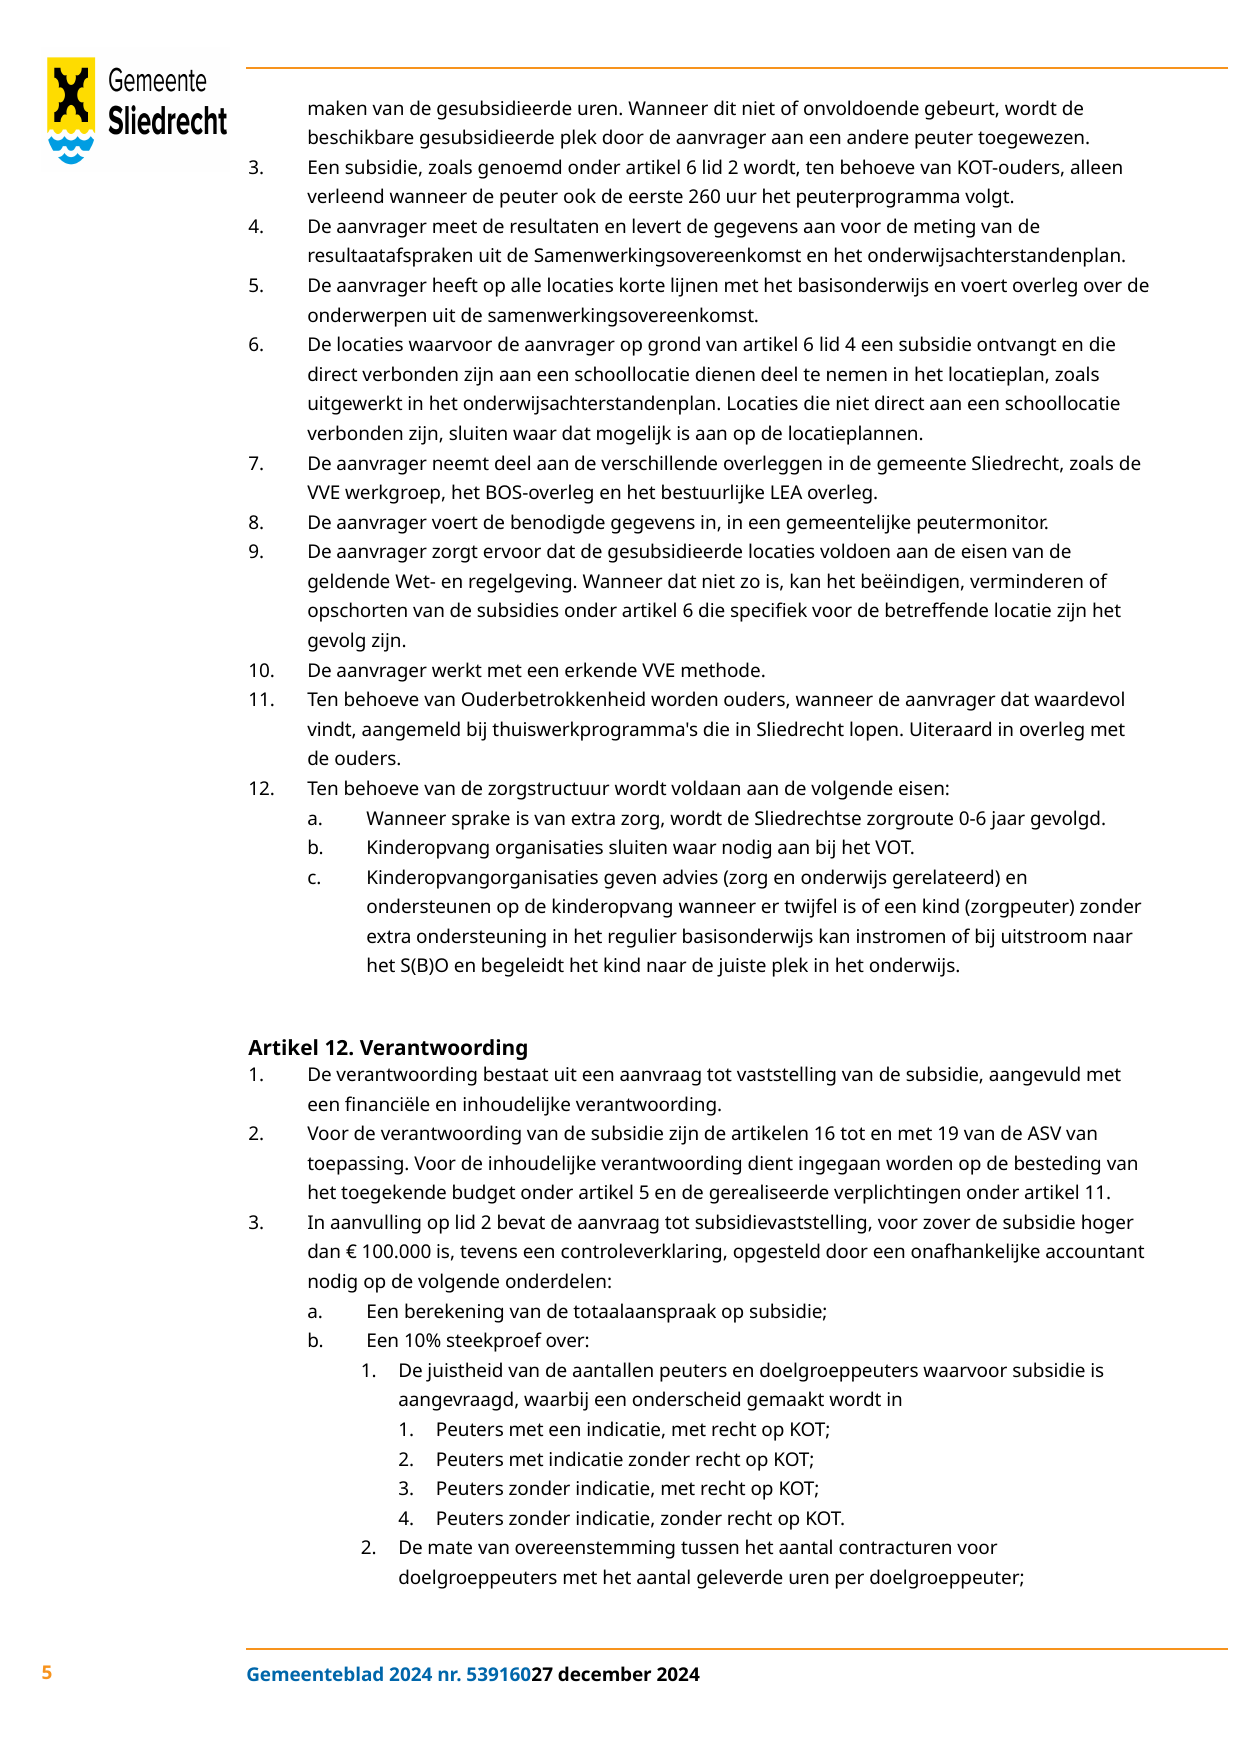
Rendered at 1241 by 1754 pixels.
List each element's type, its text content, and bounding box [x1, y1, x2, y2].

list Ten behoeve van de zorgstructuur wordt voldaan aan de volgende eisen: [248, 775, 1152, 801]
list Kinderopvang organisaties sluiten waar nodig aan bij het VOT. [307, 834, 1152, 860]
list De aanvrager zorgt ervoor dat de gesubsidieerde locaties voldoen aan de eisen van de geldende Wet- en regelgeving. Wanneer dat niet zo is, kan het beëindigen, verminderen of opschorten van de subsidies onder artikel 6 die specifiek voor de betreffende locatie zijn het gevolg zijn. [248, 538, 1152, 653]
list Een subsidie, zoals genoemd onder artikel 6 lid 2 wordt, ten behoeve van KOT-ouders, alleen verleend wanneer de peuter ook de eerste 260 uur het peuterprogramma volgt. [248, 154, 1152, 209]
list De locaties waarvoor de aanvrager op grond van artikel 6 lid 4 een subsidie ontvangt en die direct verbonden zijn aan een schoollocatie dienen deel te nemen in het locatieplan, zoals uitgewerkt in het onderwijsachterstandenplan. Locaties die niet direct aan een schoollocatie verbonden zijn, sluiten waar dat mogelijk is aan op de locatieplannen. [248, 331, 1152, 446]
picture [41, 47, 231, 172]
list Ten behoeve van Ouderbetrokkenheid worden ouders, wanneer de aanvrager dat waardevol vindt, aangemeld bij thuiswerkprogramma's die in Sliedrecht lopen. Uiteraard in overleg met de ouders. [248, 686, 1152, 771]
list De aanvrager werkt met een erkende VVE methode. [248, 657, 1152, 683]
list Peuters zonder indicatie, zonder recht op KOT. [398, 1505, 1152, 1531]
list De verantwoording bestaat uit een aanvraag tot vaststelling van de subsidie, aangevuld met een financiële en inhoudelijke verantwoording. [248, 1061, 1152, 1116]
list Peuters met indicatie zonder recht op KOT; [398, 1446, 1152, 1471]
list Voor de verantwoording van de subsidie zijn de artikelen 16 tot en met 19 van de ASV van toepassing. Voor de inhoudelijke verantwoording dient ingegaan worden op de besteding van het toegekende budget onder artikel 5 en de gerealiseerde verplichtingen onder artikel 11. [248, 1120, 1152, 1205]
list De mate van overeenstemming tussen het aantal contracturen voor doelgroeppeuters met het aantal geleverde uren per doelgroeppeuter; [361, 1534, 1152, 1590]
list De aanvrager neemt deel aan de verschillende overleggen in de gemeente Sliedrecht, zoals de VVE werkgroep, het BOS-overleg en het bestuurlijke LEA overleg. [248, 450, 1152, 505]
list De aanvrager voert de benodigde gegevens in, in een gemeentelijke peutermonitor. [248, 509, 1152, 535]
text Artikel 12. Verantwoording [248, 1033, 1152, 1061]
list Wanneer sprake is van extra zorg, wordt de Sliedrechtse zorgroute 0-6 jaar gevolgd. [307, 805, 1152, 831]
list Een 10% steekproef over: [307, 1327, 1152, 1353]
list Een berekening van de totaalaanspraak op subsidie; [307, 1298, 1152, 1323]
list Kinderopvangorganisaties geven advies (zorg en onderwijs gerelateerd) en ondersteunen op de kinderopvang wanneer er twijfel is of een kind (zorgpeuter) zonder extra ondersteuning in het regulier basisonderwijs kan instromen of bij uitstroom naar het S(B)O en begeleidt het kind naar de juiste plek in het onderwijs. [307, 864, 1152, 978]
list Peuters met een indicatie, met recht op KOT; [398, 1416, 1152, 1442]
list De aanvrager meet de resultaten en levert de gegevens aan voor de meting van de resultaatafspraken uit de Samenwerkingsovereenkomst en het onderwijsachterstandenplan. [248, 213, 1152, 268]
list In aanvulling op lid 2 bevat de aanvraag tot subsidievaststelling, voor zover de subsidie hoger dan € 100.000 is, tevens een controleverklaring, opgesteld door een onafhankelijke accountant nodig op de volgende onderdelen: [248, 1209, 1152, 1294]
list De aanvrager heeft op alle locaties korte lijnen met het basisonderwijs en voert overleg over de onderwerpen uit de samenwerkingsovereenkomst. [248, 272, 1152, 328]
list Peuters zonder indicatie, met recht op KOT; [398, 1475, 1152, 1501]
list De juistheid van de aantallen peuters en doelgroeppeuters waarvoor subsidie is aangevraagd, waarbij een onderscheid gemaakt wordt in [361, 1357, 1152, 1412]
list maken van de gesubsidieerde uren. Wanneer dit niet of onvoldoende gebeurt, wordt de beschikbare gesubsidieerde plek door de aanvrager aan een andere peuter toegewezen. [248, 95, 1152, 150]
